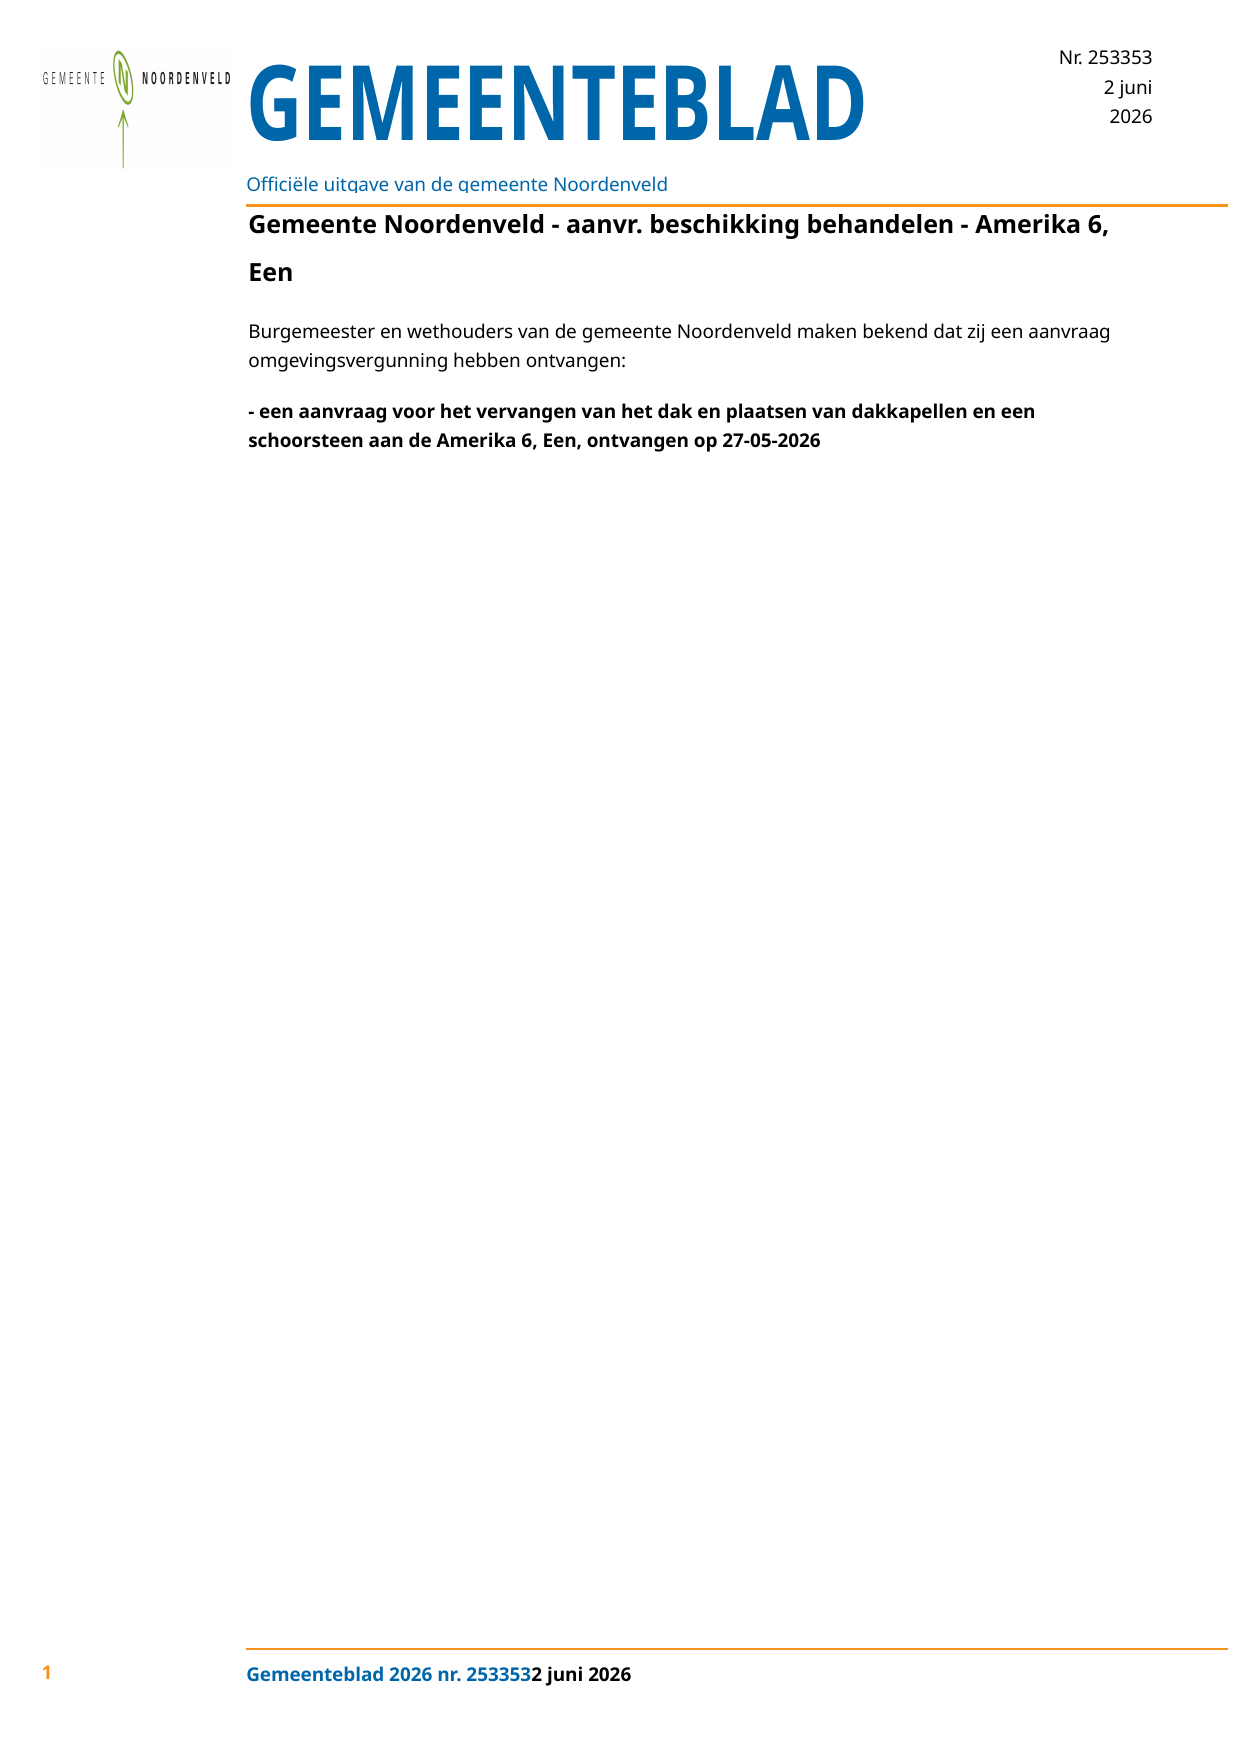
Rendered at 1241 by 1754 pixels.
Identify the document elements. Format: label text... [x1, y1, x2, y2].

text - een aanvraag voor het vervangen van het dak en plaatsen van dakkapellen en een schoorsteen aan de Amerika 6, Een, ontvangen op 27-05-2026 [248, 398, 1152, 453]
text Gemeente Noordenveld - aanvr. beschikking behandelen - Amerika 6, Een [248, 207, 1152, 288]
text Burgemeester en wethouders van de gemeente Noordenveld maken bekend dat zij een aanvraag omgevingsvergunning hebben ontvangen: [248, 318, 1152, 373]
picture [41, 47, 231, 172]
